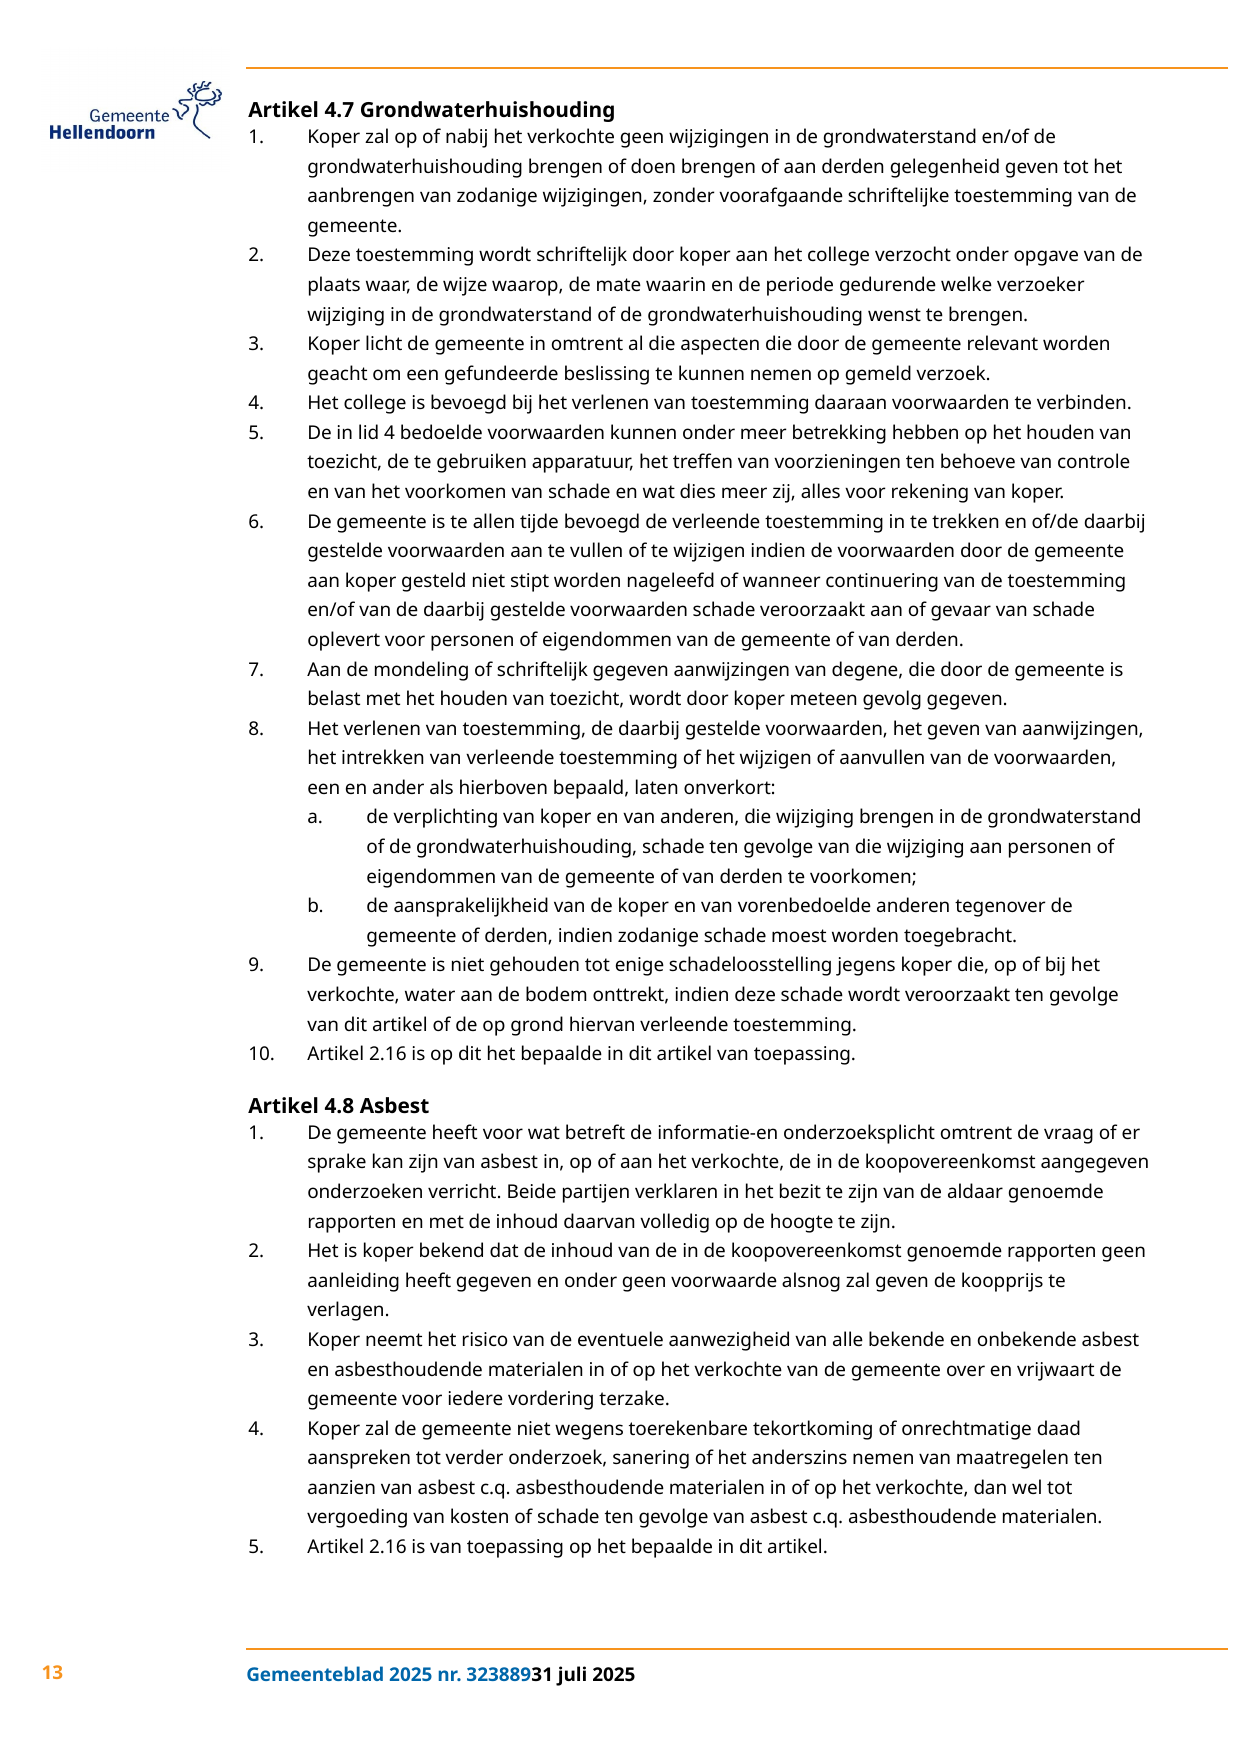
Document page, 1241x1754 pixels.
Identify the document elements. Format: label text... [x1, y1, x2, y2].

list Artikel 2.16 is van toepassing op het bepaalde in dit artikel. [248, 1533, 1152, 1559]
list De gemeente is niet gehouden tot enige schadeloosstelling jegens koper die, op of bij het verkochte, water aan de bodem onttrekt, indien deze schade wordt veroorzaakt ten gevolge van dit artikel of de op grond hiervan verleende toestemming. [248, 952, 1152, 1036]
list Het verlenen van toestemming, de daarbij gestelde voorwaarden, het geven van aanwijzingen, het intrekken van verleende toestemming of het wijzigen of aanvullen van de voorwaarden, een en ander als hierboven bepaald, laten onverkort: [248, 715, 1152, 800]
list de verplichting van koper en van anderen, die wijziging brengen in de grondwaterstand of de grondwaterhuishouding, schade ten gevolge van die wijziging aan personen of eigendommen van de gemeente of van derden te voorkomen; [307, 804, 1152, 888]
list De gemeente is te allen tijde bevoegd de verleende toestemming in te trekken en of/de daarbij gestelde voorwaarden aan te vullen of te wijzigen indien de voorwaarden door de gemeente aan koper gesteld niet stipt worden nageleefd of wanneer continuering van de toestemming en/of van de daarbij gestelde voorwaarden schade veroorzaakt aan of gevaar van schade oplevert voor personen of eigendommen van de gemeente of van derden. [248, 508, 1152, 652]
list de aansprakelijkheid van de koper en van vorenbedoelde anderen tegenover de gemeente of derden, indien zodanige schade moest worden toegebracht. [307, 892, 1152, 948]
list Deze toestemming wordt schriftelijk door koper aan het college verzocht onder opgave van de plaats waar, de wijze waarop, de mate waarin en de periode gedurende welke verzoeker wijziging in de grondwaterstand of de grondwaterhuishouding wenst te brengen. [248, 242, 1152, 326]
list De gemeente heeft voor wat betreft de informatie-en onderzoeksplicht omtrent de vraag of er sprake kan zijn van asbest in, op of aan het verkochte, de in de koopovereenkomst aangegeven onderzoeken verricht. Beide partijen verklaren in het bezit te zijn van de aldaar genoemde rapporten en met de inhoud daarvan volledig op de hoogte te zijn. [248, 1119, 1152, 1234]
text Artikel 4.8 Asbest [248, 1091, 1152, 1119]
list Het is koper bekend dat de inhoud van de in de koopovereenkomst genoemde rapporten geen aanleiding heeft gegeven en onder geen voorwaarde alsnog zal geven de koopprijs te verlagen. [248, 1237, 1152, 1322]
list Het college is bevoegd bij het verlenen van toestemming daaraan voorwaarden te verbinden. [248, 389, 1152, 415]
list Aan de mondeling of schriftelijk gegeven aanwijzingen van degene, die door de gemeente is belast met het houden van toezicht, wordt door koper meteen gevolg gegeven. [248, 656, 1152, 711]
list Artikel 2.16 is op dit het bepaalde in dit artikel van toepassing. [248, 1040, 1152, 1066]
list Koper zal de gemeente niet wegens toerekenbare tekortkoming of onrechtmatige daad aanspreken tot verder onderzoek, sanering of het anderszins nemen van maatregelen ten aanzien van asbest c.q. asbesthoudende materialen in of op het verkochte, dan wel tot vergoeding van kosten of schade ten gevolge van asbest c.q. asbesthoudende materialen. [248, 1415, 1152, 1529]
list Koper neemt het risico van de eventuele aanwezigheid van alle bekende en onbekende asbest en asbesthoudende materialen in of op het verkochte van de gemeente over en vrijwaart de gemeente voor iedere vordering terzake. [248, 1326, 1152, 1411]
list Koper licht de gemeente in omtrent al die aspecten die door de gemeente relevant worden geacht om een gefundeerde beslissing te kunnen nemen op gemeld verzoek. [248, 330, 1152, 386]
list De in lid 4 bedoelde voorwaarden kunnen onder meer betrekking hebben op het houden van toezicht, de te gebruiken apparatuur, het treffen van voorzieningen ten behoeve van controle en van het voorkomen van schade en wat dies meer zij, alles voor rekening van koper. [248, 419, 1152, 504]
picture [41, 47, 231, 172]
text Artikel 4.7 Grondwaterhuishouding [248, 95, 1152, 123]
list Koper zal op of nabij het verkochte geen wijzigingen in de grondwaterstand en/of de grondwaterhuishouding brengen of doen brengen of aan derden gelegenheid geven tot het aanbrengen van zodanige wijzigingen, zonder voorafgaande schriftelijke toestemming van de gemeente. [248, 123, 1152, 238]
